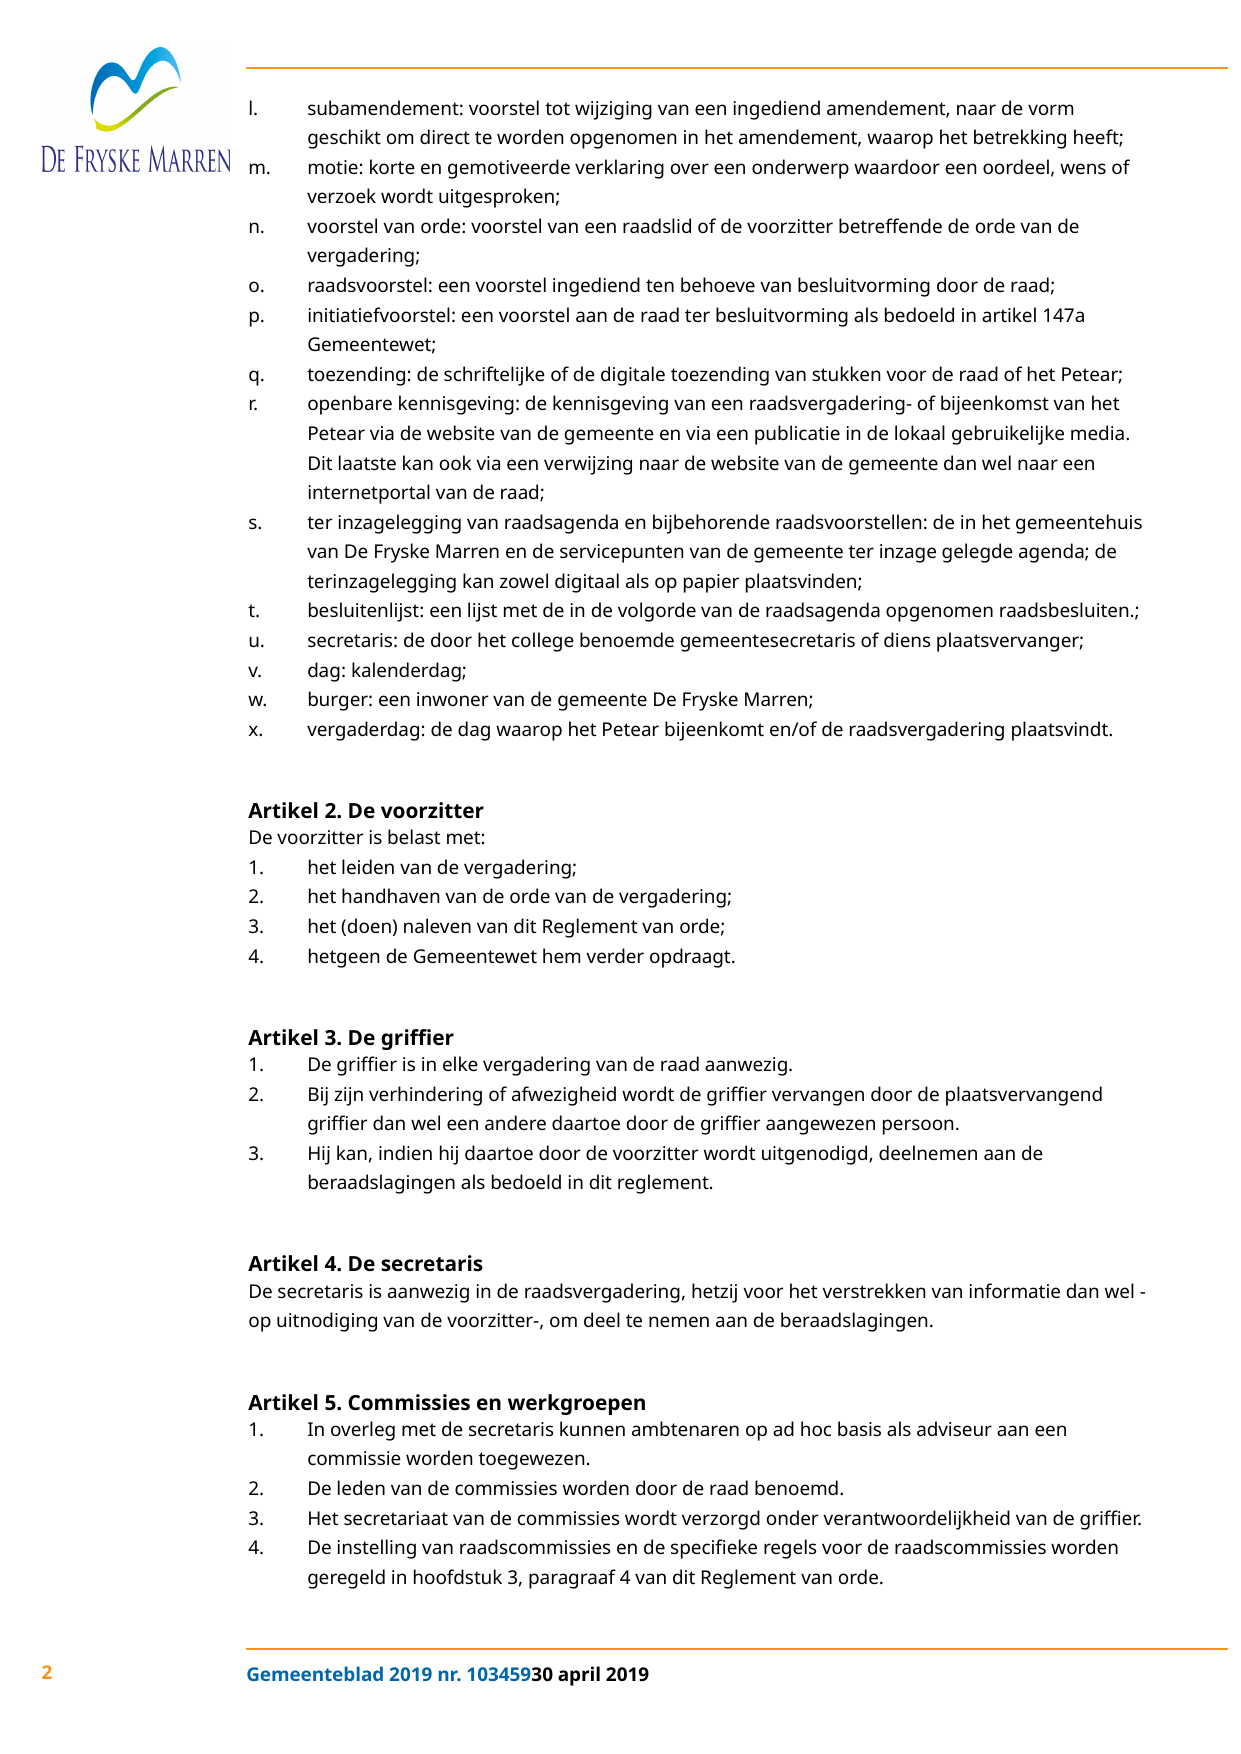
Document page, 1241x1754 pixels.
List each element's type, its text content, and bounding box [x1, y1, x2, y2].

list vergaderdag: de dag waarop het Petear bijeenkomt en/of de raadsvergadering plaatsvindt. [248, 716, 1152, 742]
text De voorzitter is belast met: [248, 824, 1152, 850]
list raadsvoorstel: een voorstel ingediend ten behoeve van besluitvorming door de raad; [248, 272, 1152, 298]
list het leiden van de vergadering; [248, 854, 1152, 880]
list Bij zijn verhindering of afwezigheid wordt de griffier vervangen door de plaatsvervangend griffier dan wel een andere daartoe door de griffier aangewezen persoon. [248, 1081, 1152, 1136]
list De griffier is in elke vergadering van de raad aanwezig. [248, 1051, 1152, 1077]
text Artikel 5. Commissies en werkgroepen [248, 1388, 1152, 1416]
text Artikel 3. De griffier [248, 1023, 1152, 1051]
text Artikel 2. De voorzitter [248, 796, 1152, 824]
list hetgeen de Gemeentewet hem verder opdraagt. [248, 943, 1152, 968]
list dag: kalenderdag; [248, 657, 1152, 683]
list openbare kennisgeving: de kennisgeving van een raadsvergadering- of bijeenkomst van het Petear via de website van de gemeente en via een publicatie in de lokaal gebruikelijke media. Dit laatste kan ook via een verwijzing naar de website van de gemeente dan wel naar een internetportal van de raad; [248, 391, 1152, 505]
list Het secretariaat van de commissies wordt verzorgd onder verantwoordelijkheid van de griffier. [248, 1505, 1152, 1531]
list initiatiefvoorstel: een voorstel aan de raad ter besluitvorming als bedoeld in artikel 147a Gemeentewet; [248, 302, 1152, 357]
list besluitenlijst: een lijst met de in de volgorde van de raadsagenda opgenomen raadsbesluiten.; [248, 598, 1152, 623]
list het (doen) naleven van dit Reglement van orde; [248, 913, 1152, 939]
list De instelling van raadscommissies en de specifieke regels voor de raadscommissies worden geregeld in hoofdstuk 3, paragraaf 4 van dit Reglement van orde. [248, 1534, 1152, 1590]
list De leden van de commissies worden door de raad benoemd. [248, 1475, 1152, 1501]
text Artikel 4. De secretaris [248, 1249, 1152, 1278]
list motie: korte en gemotiveerde verklaring over een onderwerp waardoor een oordeel, wens of verzoek wordt uitgesproken; [248, 154, 1152, 209]
list voorstel van orde: voorstel van een raadslid of de voorzitter betreffende de orde van de vergadering; [248, 213, 1152, 268]
list subamendement: voorstel tot wijziging van een ingediend amendement, naar de vorm geschikt om direct te worden opgenomen in het amendement, waarop het betrekking heeft; [248, 95, 1152, 150]
list ter inzagelegging van raadsagenda en bijbehorende raadsvoorstellen: de in het gemeentehuis van De Fryske Marren en de servicepunten van de gemeente ter inzage gelegde agenda; de terinzagelegging kan zowel digitaal als op papier plaatsvinden; [248, 509, 1152, 594]
list toezending: de schriftelijke of de digitale toezending van stukken voor de raad of het Petear; [248, 361, 1152, 387]
picture [41, 47, 231, 172]
list In overleg met de secretaris kunnen ambtenaren op ad hoc basis als adviseur aan een commissie worden toegewezen. [248, 1416, 1152, 1471]
list het handhaven van de orde van de vergadering; [248, 884, 1152, 909]
list Hij kan, indien hij daartoe door de voorzitter wordt uitgenodigd, deelnemen aan de beraadslagingen als bedoeld in dit reglement. [248, 1140, 1152, 1195]
list secretaris: de door het college benoemde gemeentesecretaris of diens plaatsvervanger; [248, 627, 1152, 653]
list burger: een inwoner van de gemeente De Fryske Marren; [248, 686, 1152, 712]
text De secretaris is aanwezig in de raadsvergadering, hetzij voor het verstrekken van informatie dan wel - op uitnodiging van de voorzitter-, om deel te nemen aan de beraadslagingen. [248, 1278, 1152, 1333]
